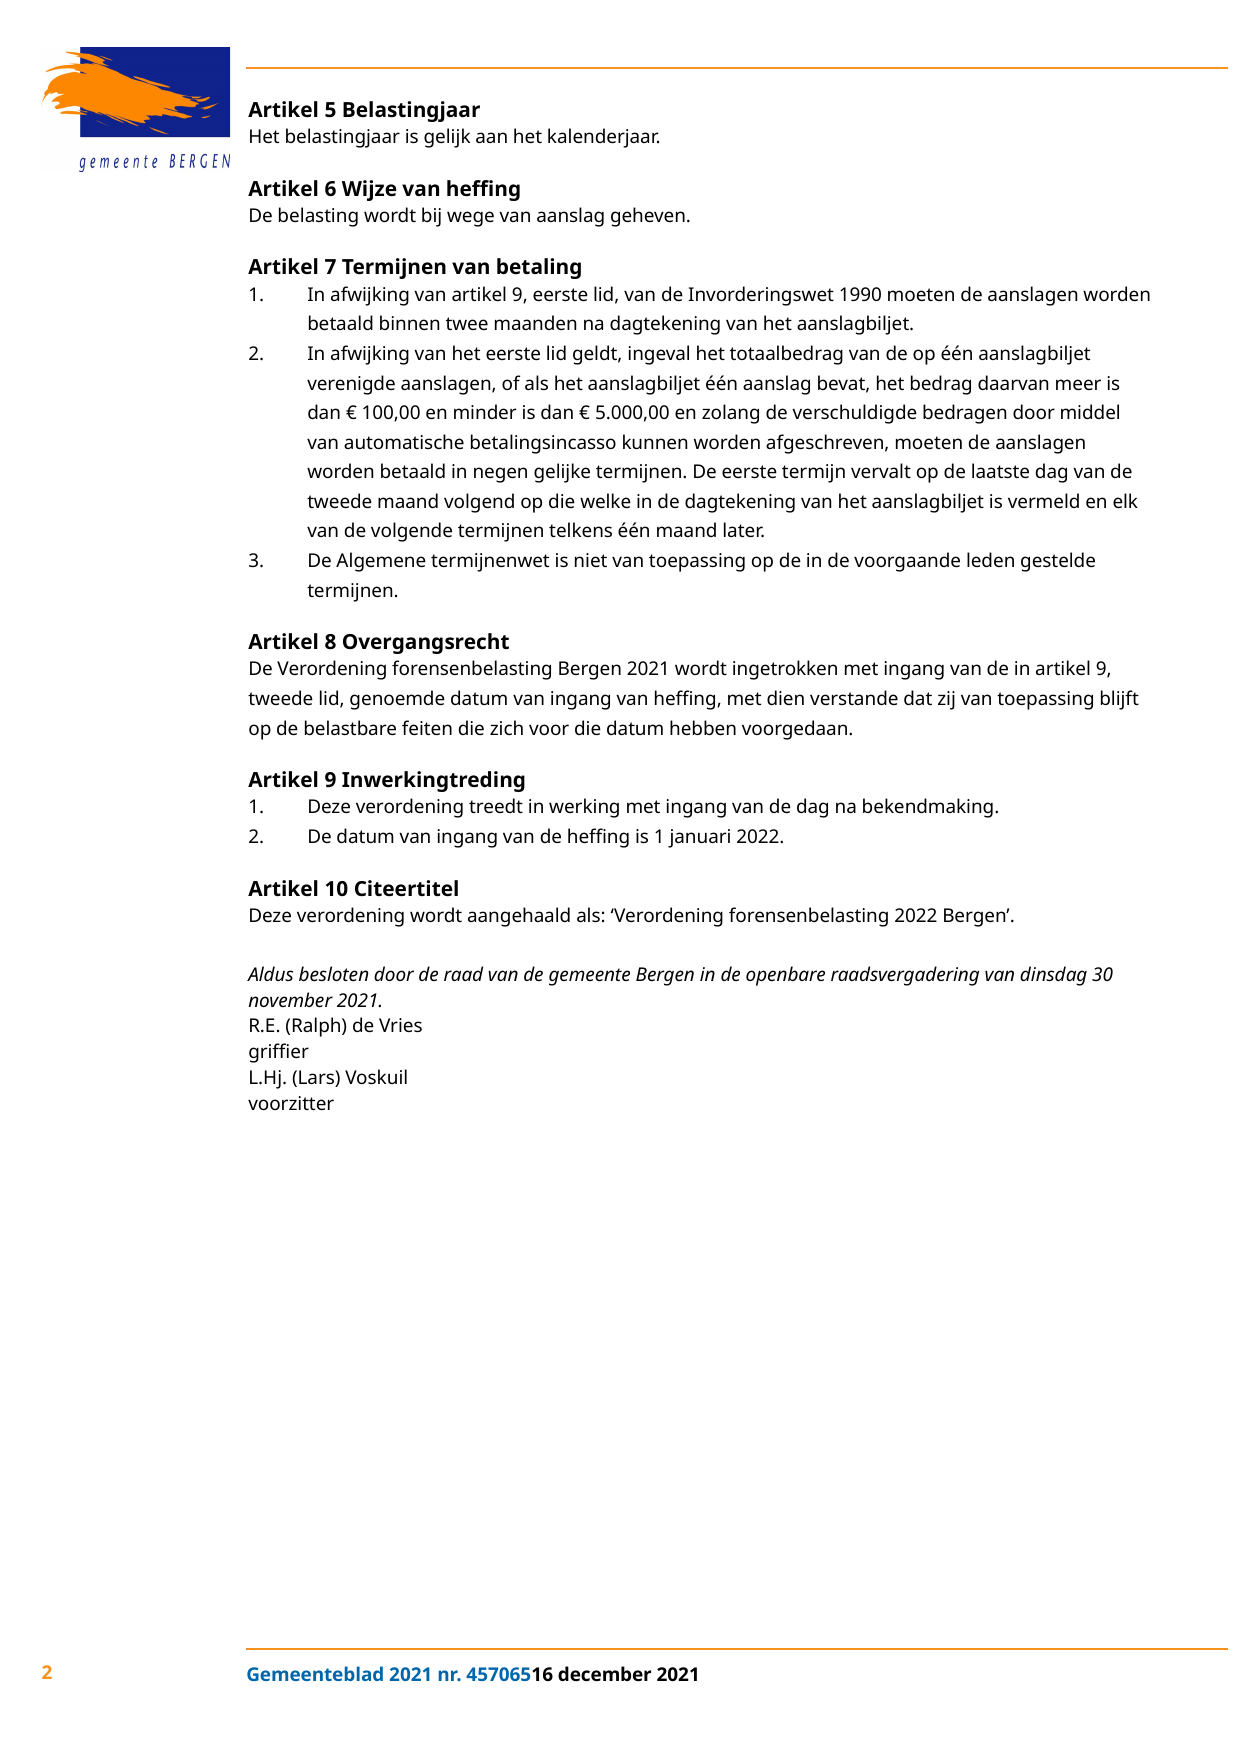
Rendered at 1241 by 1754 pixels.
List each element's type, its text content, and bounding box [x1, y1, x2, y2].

text Het belastingjaar is gelijk aan het kalenderjaar. [248, 123, 1152, 149]
text voorzitter [248, 1090, 1152, 1116]
text Artikel 5 Belastingjaar [248, 95, 1152, 123]
picture [41, 47, 231, 172]
text Artikel 8 Overgangsrecht [248, 627, 1152, 656]
list Deze verordening treedt in werking met ingang van de dag na bekendmaking. [248, 794, 1152, 819]
list De Algemene termijnenwet is niet van toepassing op de in de voorgaande leden gestelde termijnen. [248, 547, 1152, 602]
text De Verordening forensenbelasting Bergen 2021 wordt ingetrokken met ingang van de in artikel 9, tweede lid, genoemde datum van ingang van heffing, met dien verstande dat zij van toepassing blijft op de belastbare feiten die zich voor die datum hebben voorgedaan. [248, 656, 1152, 741]
text L.Hj. (Lars) Voskuil [248, 1064, 1152, 1090]
list In afwijking van het eerste lid geldt, ingeval het totaalbedrag van de op één aanslagbiljet verenigde aanslagen, of als het aanslagbiljet één aanslag bevat, het bedrag daarvan meer is dan € 100,00 en minder is dan € 5.000,00 en zolang de verschuldigde bedragen door middel van automatische betalingsincasso kunnen worden afgeschreven, moeten de aanslagen worden betaald in negen gelijke termijnen. De eerste termijn vervalt op de laatste dag van de tweede maand volgend op die welke in de dagtekening van het aanslagbiljet is vermeld en elk van de volgende termijnen telkens één maand later. [248, 340, 1152, 543]
text Artikel 9 Inwerkingtreding [248, 765, 1152, 794]
text R.E. (Ralph) de Vries [248, 1013, 1152, 1038]
text De belasting wordt bij wege van aanslag geheven. [248, 202, 1152, 228]
text Aldus besloten door de raad van de gemeente Bergen in de openbare raadsvergadering van dinsdag 30 november 2021. [248, 961, 1152, 1013]
text Artikel 6 Wijze van heffing [248, 174, 1152, 202]
text Deze verordening wordt aangehaald als: ‘Verordening forensenbelasting 2022 Bergen’. [248, 902, 1152, 928]
text griffier [248, 1038, 1152, 1064]
text Artikel 10 Citeertitel [248, 874, 1152, 902]
list De datum van ingang van de heffing is 1 januari 2022. [248, 823, 1152, 849]
list In afwijking van artikel 9, eerste lid, van de Invorderingswet 1990 moeten de aanslagen worden betaald binnen twee maanden na dagtekening van het aanslagbiljet. [248, 281, 1152, 336]
text Artikel 7 Termijnen van betaling [248, 252, 1152, 281]
